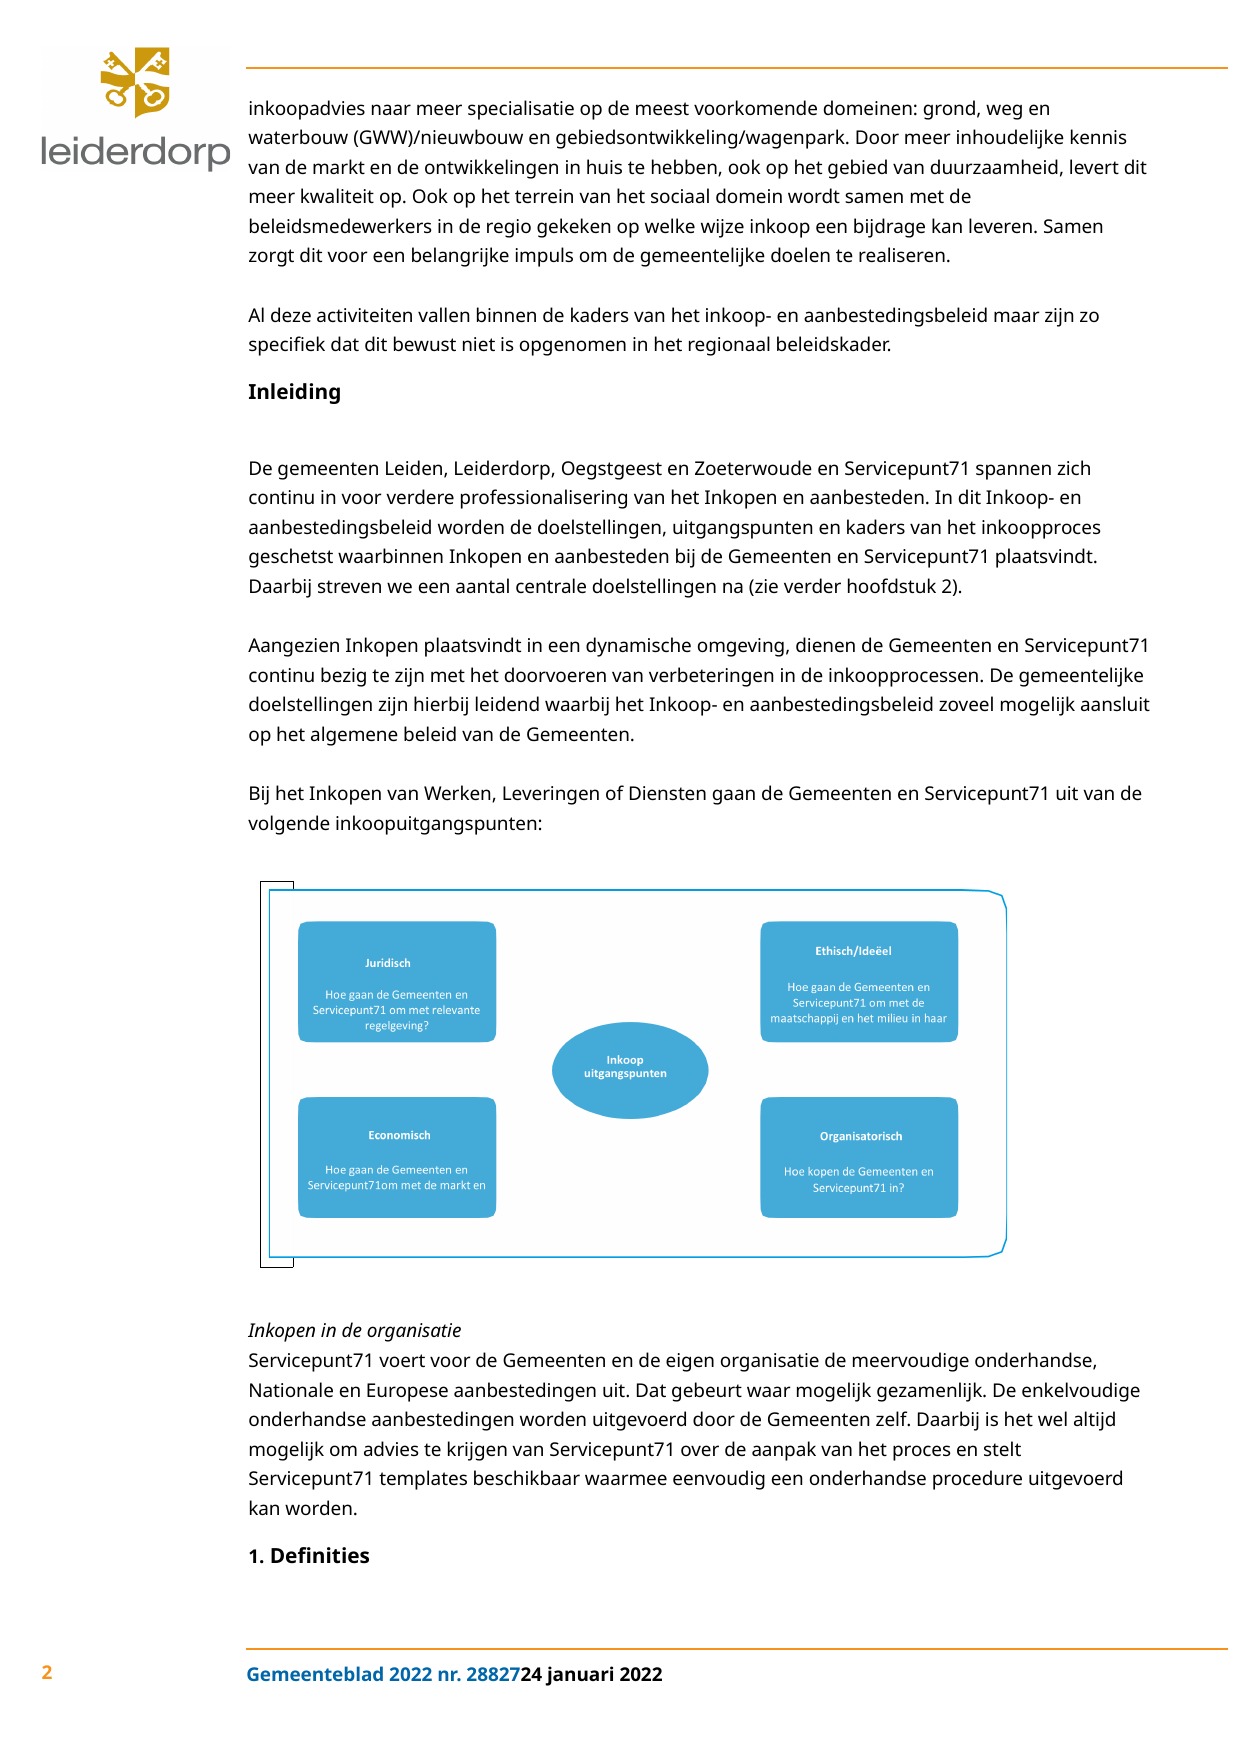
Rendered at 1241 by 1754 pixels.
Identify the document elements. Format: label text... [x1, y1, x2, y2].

text Bij het Inkopen van Werken, Leveringen of Diensten gaan de Gemeenten en Servicepunt71 uit van de volgende inkoopuitgangspunten: [248, 780, 1152, 836]
text Al deze activiteiten vallen binnen de kaders van het inkoop- en aanbestedingsbeleid maar zijn zo specifiek dat dit bewust niet is opgenomen in het regionaal beleidskader. [248, 302, 1152, 357]
text Inleiding [248, 377, 1152, 406]
picture [991, 1241, 1008, 1258]
text Inkopen in de organisatie [248, 1318, 1152, 1343]
picture [271, 892, 1008, 1258]
text inkoopadvies naar meer specialisatie op de meest voorkomende domeinen: grond, weg en waterbouw (GWW)/nieuwbouw en gebiedsontwikkeling/wagenpark. Door meer inhoudelijke kennis van de markt en de ontwikkelingen in huis te hebben, ook op het gebied van duurzaamheid, levert dit meer kwaliteit op. Ook op het terrein van het sociaal domein wordt samen met de beleidsmedewerkers in de regio gekeken op welke wijze inkoop een bijdrage kan leveren. Samen zorgt dit voor een belangrijke impuls om de gemeentelijke doelen te realiseren. [248, 95, 1152, 268]
text Aangezien Inkopen plaatsvindt in een dynamische omgeving, dienen de Gemeenten en Servicepunt71 continu bezig te zijn met het doorvoeren van verbeteringen in de inkoopprocessen. De gemeentelijke doelstellingen zijn hierbij leidend waarbij het Inkoop- en aanbestedingsbeleid zoveel mogelijk aansluit op het algemene beleid van de Gemeenten. [248, 632, 1152, 747]
text De gemeenten Leiden, Leiderdorp, Oegstgeest en Zoeterwoude en Servicepunt71 spannen zich continu in voor verdere professionalisering van het Inkopen en aanbesteden. In dit Inkoop- en aanbestedingsbeleid worden de doelstellingen, uitgangspunten en kaders van het inkoopproces geschetst waarbinnen Inkopen en aanbesteden bij de Gemeenten en Servicepunt71 plaatsvindt. Daarbij streven we een aantal centrale doelstellingen na (zie verder hoofdstuk 2). [248, 455, 1152, 599]
text Servicepunt71 voert voor de Gemeenten en de eigen organisatie de meervoudige onderhandse, Nationale en Europese aanbestedingen uit. Dat gebeurt waar mogelijk gezamenlijk. De enkelvoudige onderhandse aanbestedingen worden uitgevoerd door de Gemeenten zelf. Daarbij is het wel altijd mogelijk om advies te krijgen van Servicepunt71 over de aanpak van het proces en stelt Servicepunt71 templates beschikbaar waarmee eenvoudig een onderhandse procedure uitgevoerd kan worden. [248, 1347, 1152, 1521]
text 1. Definities [248, 1541, 1152, 1569]
picture [41, 47, 231, 172]
picture [988, 889, 1008, 907]
